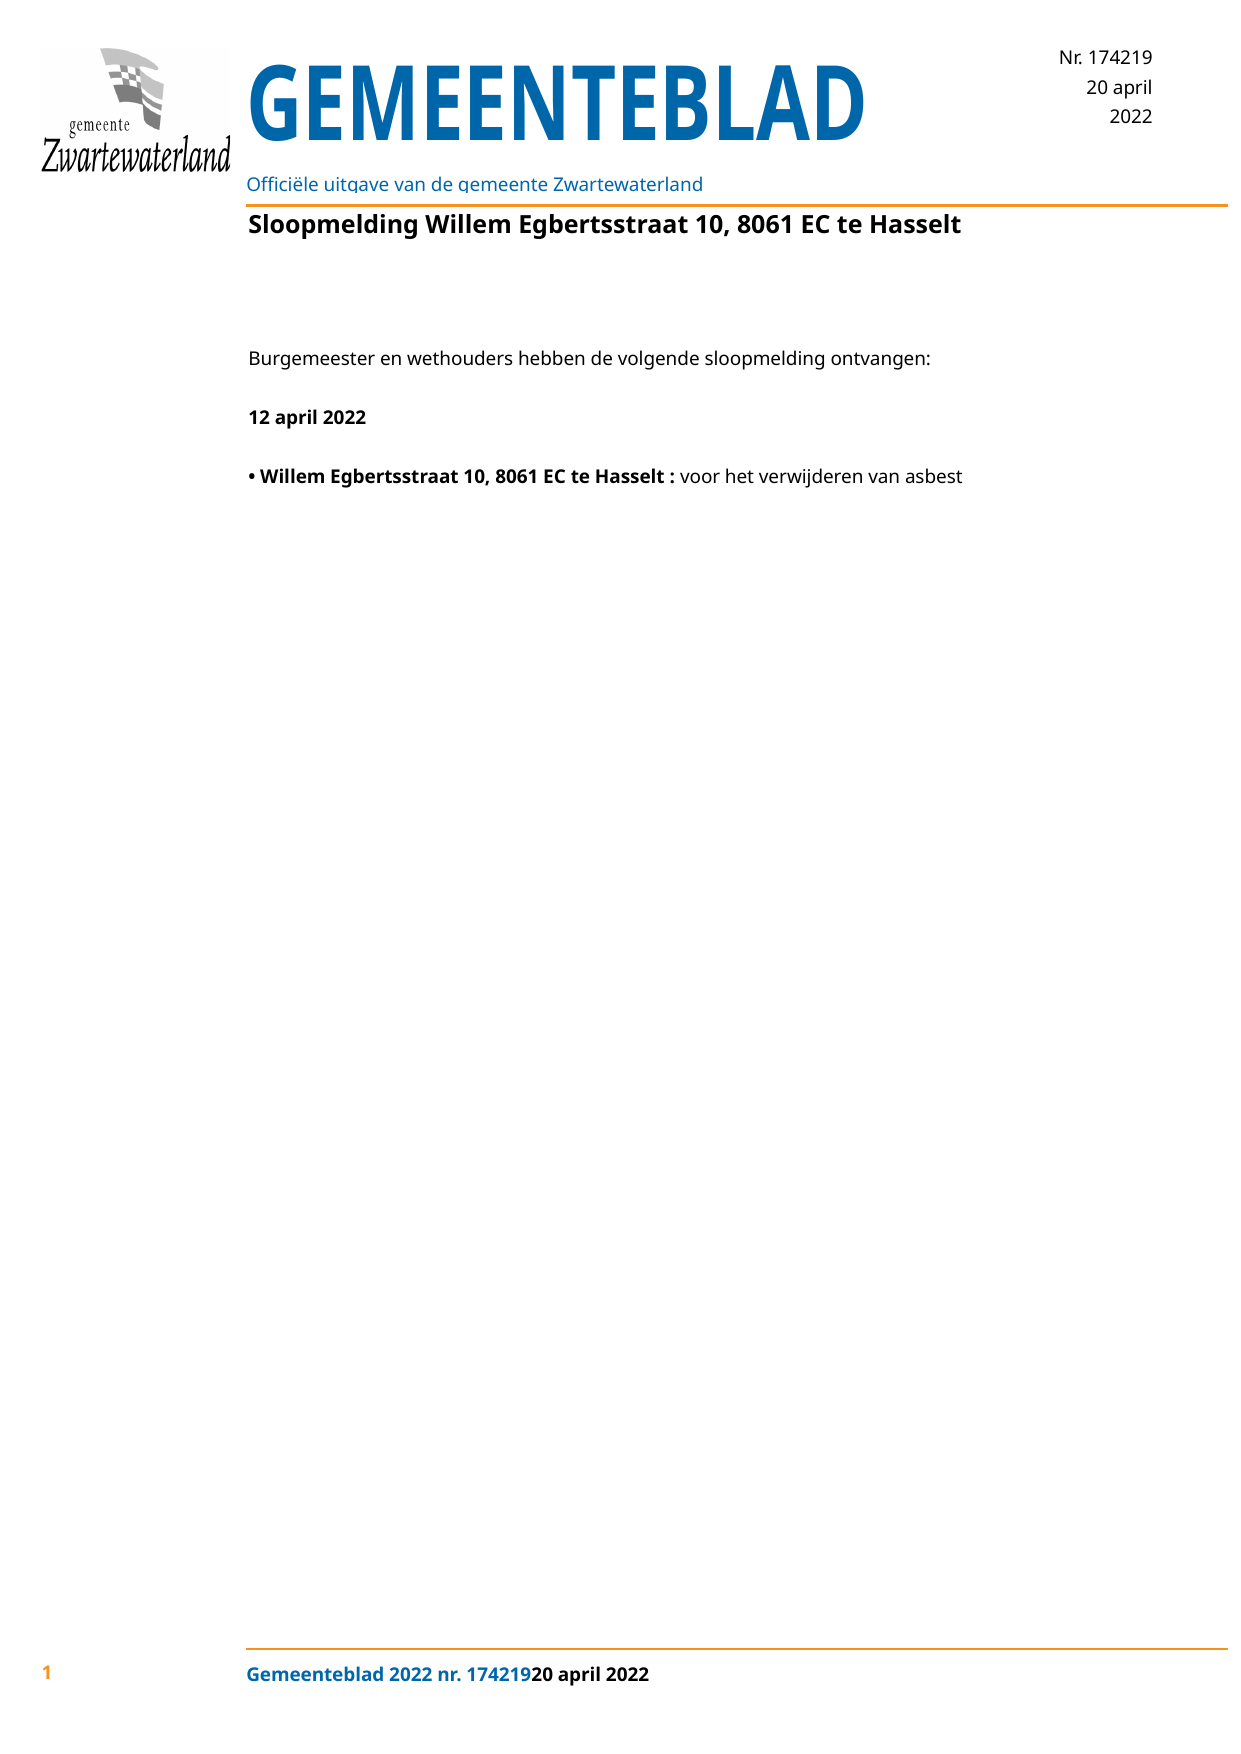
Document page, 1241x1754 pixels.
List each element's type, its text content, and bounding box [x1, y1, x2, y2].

text 12 april 2022 [248, 404, 1152, 430]
text Burgemeester en wethouders hebben de volgende sloopmelding ontvangen: [248, 345, 1152, 371]
text Sloopmelding Willem Egbertsstraat 10, 8061 EC te Hasselt [248, 207, 1152, 241]
picture [41, 47, 231, 172]
text • Willem Egbertsstraat 10, 8061 EC te Hasselt : voor het verwijderen van asbest [248, 464, 1152, 489]
